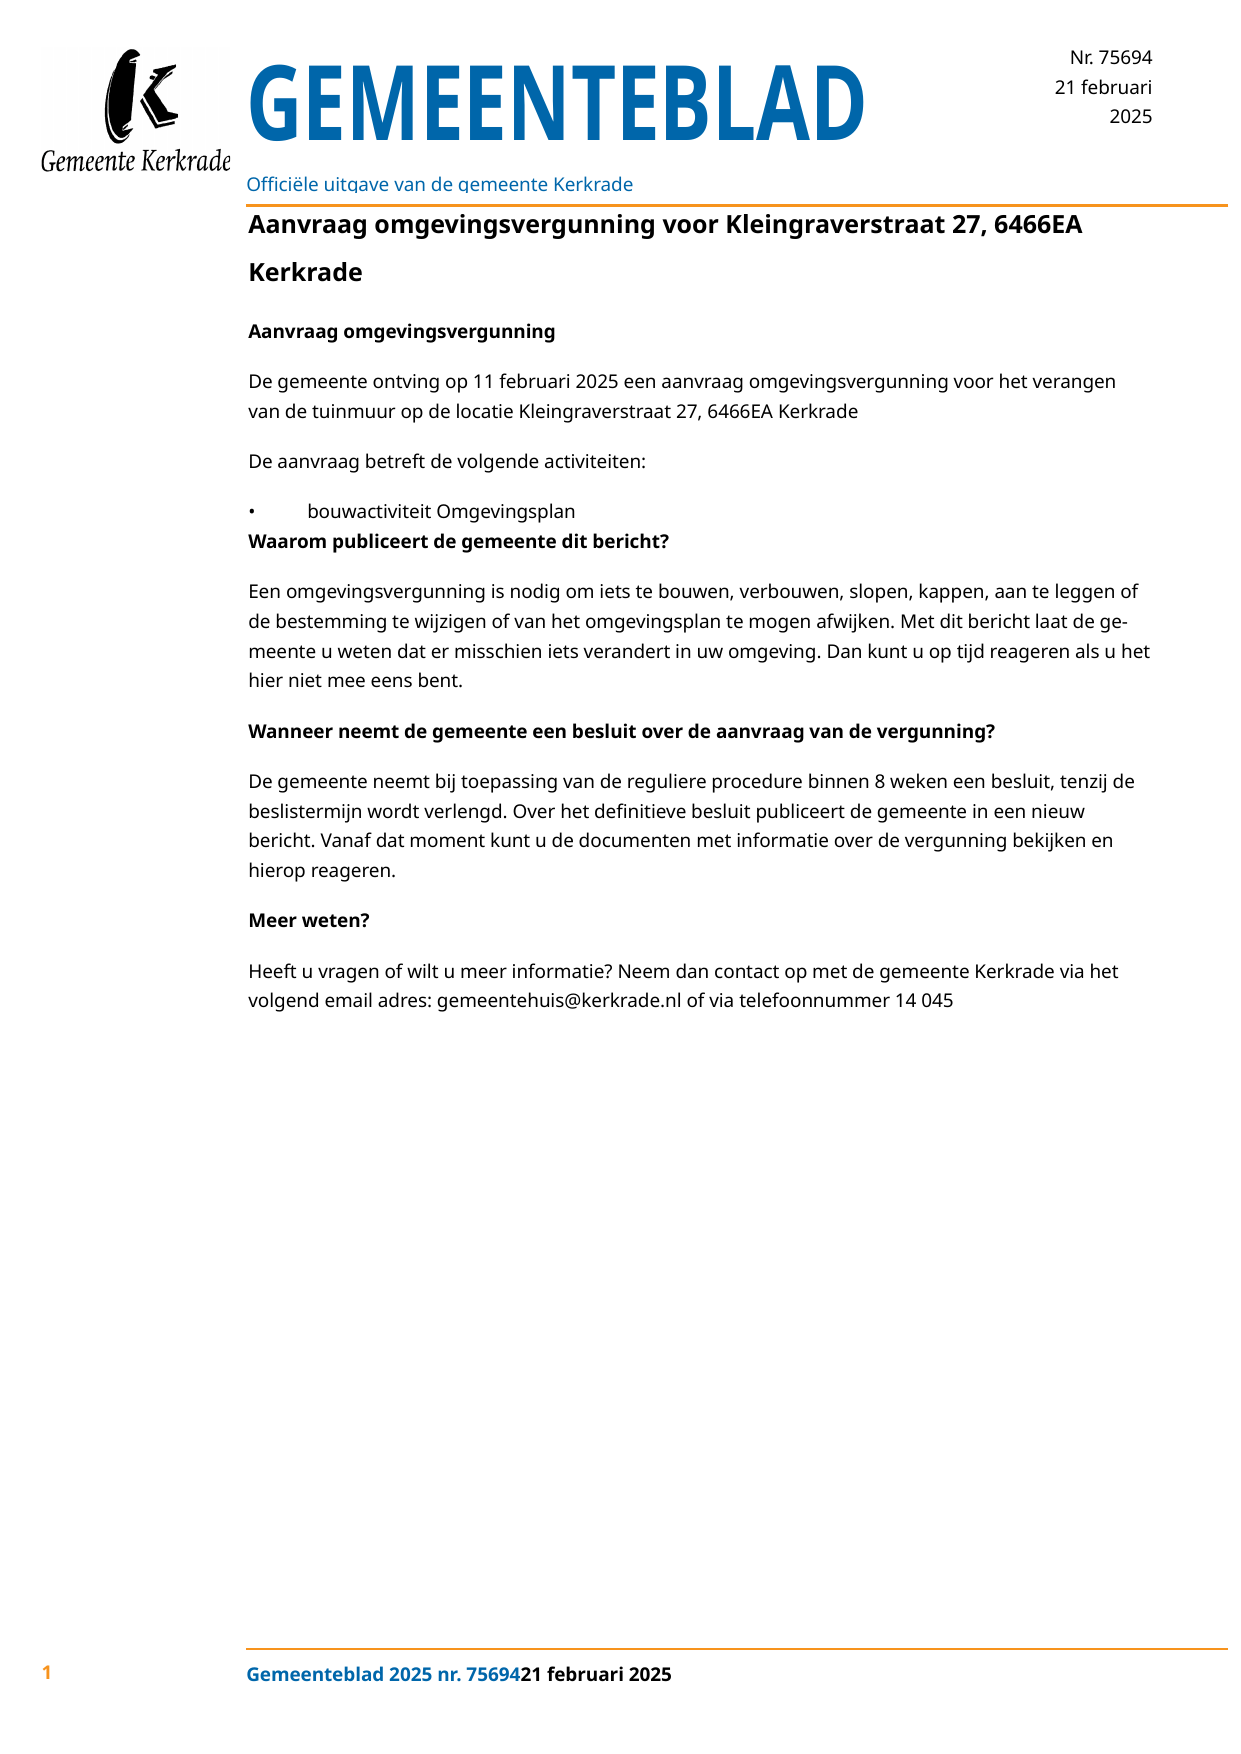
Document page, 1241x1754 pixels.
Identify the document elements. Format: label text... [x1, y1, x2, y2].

text Aanvraag omgevingsvergunning [248, 318, 1152, 344]
text De gemeente ontving op 11 februari 2025 een aanvraag omgevingsvergunning voor het verangen van de tuinmuur op de locatie Kleingraverstraat 27, 6466EA Kerkrade [248, 368, 1152, 424]
text De gemeente neemt bij toepassing van de reguliere procedure binnen 8 weken een besluit, tenzij de beslistermijn wordt verlengd. Over het definitieve besluit publiceert de gemeente in een nieuw bericht. Vanaf dat moment kunt u de documenten met informatie over de vergunning bekijken en hierop reageren. [248, 768, 1152, 883]
text Aanvraag omgevingsvergunning voor Kleingraverstraat 27, 6466EA Kerkrade [248, 207, 1152, 288]
text Heeft u vragen of wilt u meer informatie? Neem dan contact op met de gemeente Kerkrade via het volgend email adres: gemeentehuis@kerkrade.nl of via telefoonnummer 14 045 [248, 958, 1152, 1013]
text De aanvraag betreft de volgende activiteiten: [248, 448, 1152, 474]
text Een omgevingsvergunning is nodig om iets te bouwen, verbouwen, slopen, kappen, aan te leggen of de bestemming te wijzigen of van het omgevingsplan te mogen afwijken. Met dit bericht laat de ge- meente u weten dat er misschien iets verandert in uw omgeving. Dan kunt u op tijd reageren als u het hier niet mee eens bent. [248, 579, 1152, 693]
text Wanneer neemt de gemeente een besluit over de aanvraag van de vergunning? [248, 718, 1152, 744]
list bouwactiviteit Omgevingsplan [248, 499, 1152, 524]
picture [41, 47, 231, 172]
text Waarom publiceert de gemeente dit bericht? [248, 528, 1152, 554]
text Meer weten? [248, 907, 1152, 933]
